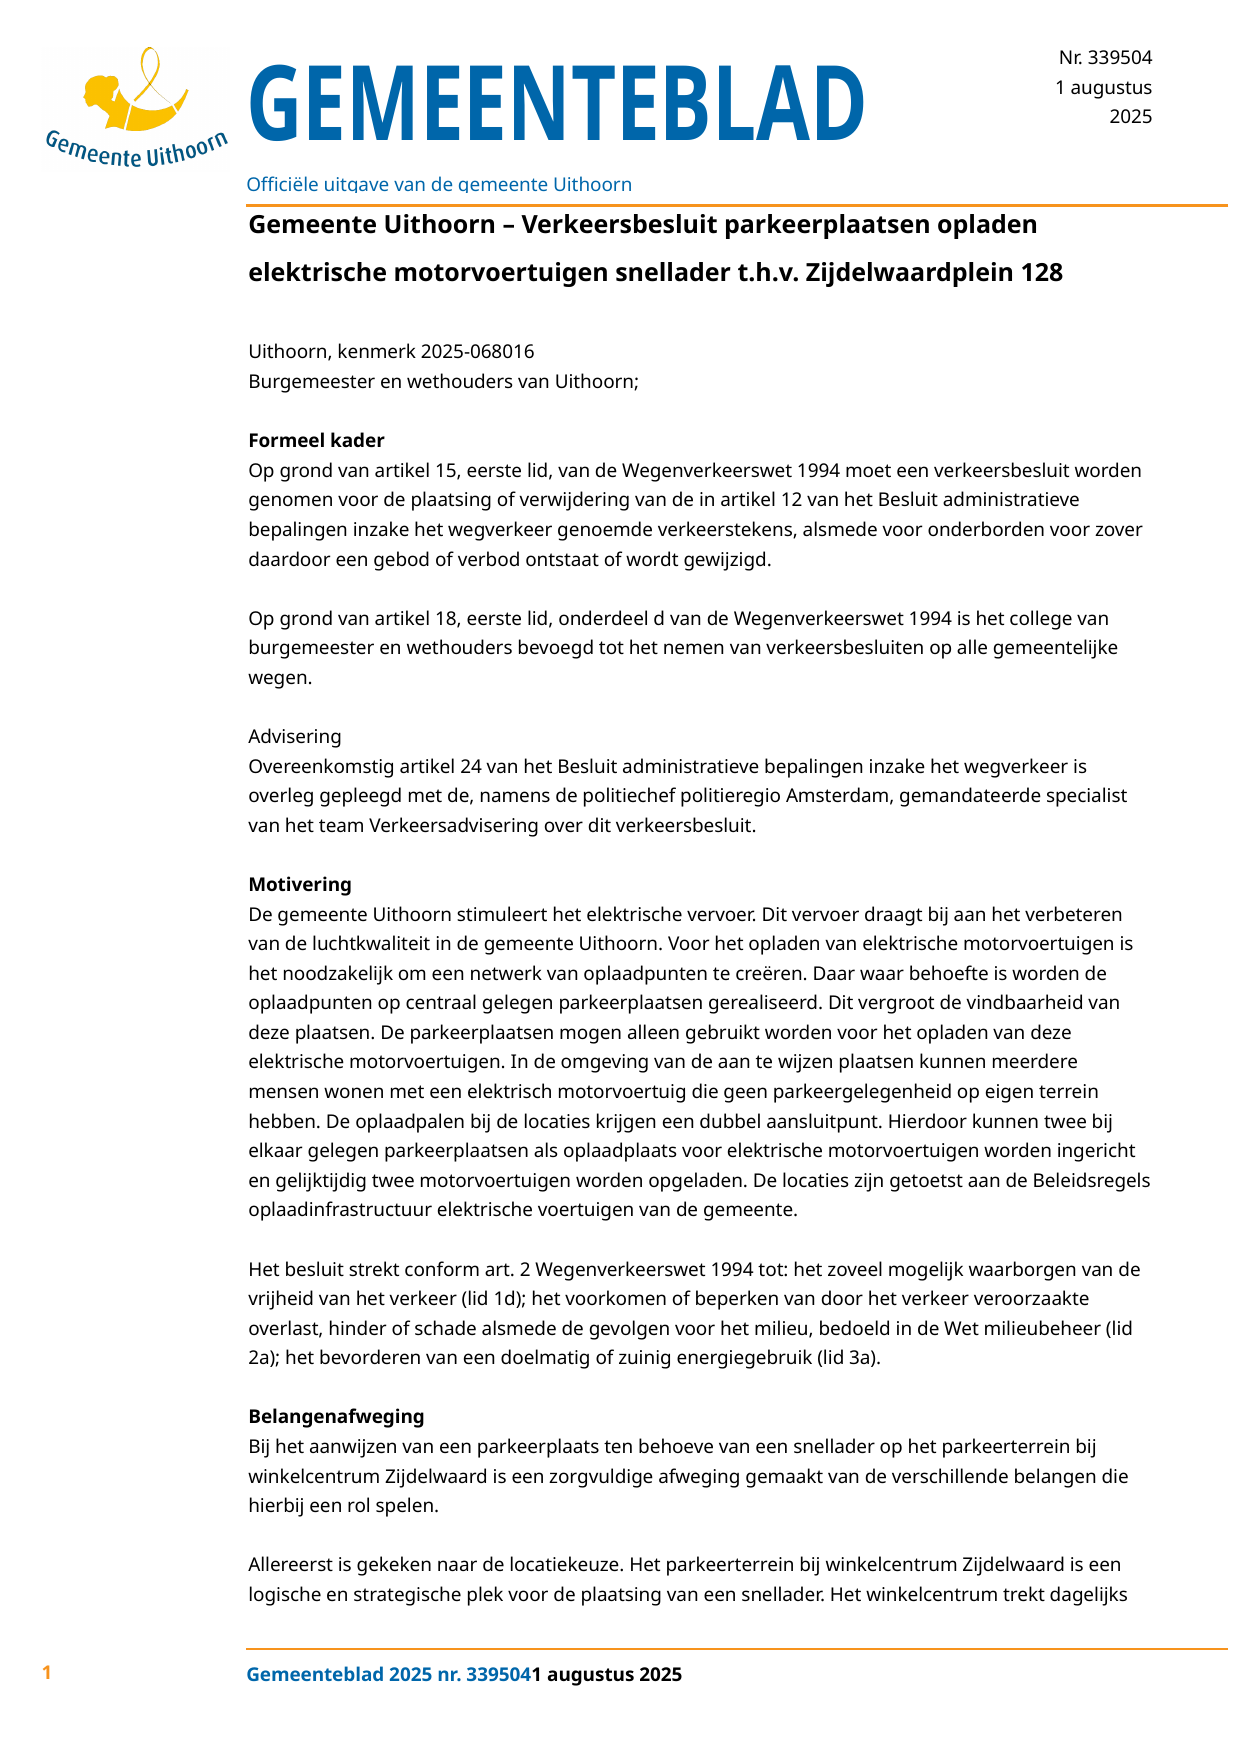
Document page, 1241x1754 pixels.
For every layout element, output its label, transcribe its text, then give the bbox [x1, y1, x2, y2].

text Bij het aanwijzen van een parkeerplaats ten behoeve van een snellader op het parkeerterrein bij winkelcentrum Zijdelwaard is een zorgvuldige afweging gemaakt van de verschillende belangen die hierbij een rol spelen. [248, 1433, 1152, 1518]
text Het besluit strekt conform art. 2 Wegenverkeerswet 1994 tot: het zoveel mogelijk waarborgen van de vrijheid van het verkeer (lid 1d); het voorkomen of beperken van door het verkeer veroorzaakte overlast, hinder of schade alsmede de gevolgen voor het milieu, bedoeld in de Wet milieubeheer (lid 2a); het bevorderen van een doelmatig of zuinig energiegebruik (lid 3a). [248, 1256, 1152, 1370]
text Allereerst is gekeken naar de locatiekeuze. Het parkeerterrein bij winkelcentrum Zijdelwaard is een logische en strategische plek voor de plaatsing van een snellader. Het winkelcentrum trekt dagelijks [248, 1552, 1152, 1607]
text Uithoorn, kenmerk 2025-068016 [248, 339, 1152, 364]
text Burgemeester en wethouders van Uithoorn; [248, 368, 1152, 394]
picture [41, 47, 231, 172]
text Op grond van artikel 18, eerste lid, onderdeel d van de Wegenverkeerswet 1994 is het college van burgemeester en wethouders bevoegd tot het nemen van verkeersbesluiten op alle gemeentelijke wegen. [248, 605, 1152, 690]
text Advisering [248, 723, 1152, 749]
text De gemeente Uithoorn stimuleert het elektrische vervoer. Dit vervoer draagt bij aan het verbeteren van de luchtkwaliteit in de gemeente Uithoorn. Voor het opladen van elektrische motorvoertuigen is het noodzakelijk om een netwerk van oplaadpunten te creëren. Daar waar behoefte is worden de oplaadpunten op centraal gelegen parkeerplaatsen gerealiseerd. Dit vergroot de vindbaarheid van deze plaatsen. De parkeerplaatsen mogen alleen gebruikt worden voor het opladen van deze elektrische motorvoertuigen. In de omgeving van de aan te wijzen plaatsen kunnen meerdere mensen wonen met een elektrisch motorvoertuig die geen parkeergelegenheid op eigen terrein hebben. De oplaadpalen bij de locaties krijgen een dubbel aansluitpunt. Hierdoor kunnen twee bij elkaar gelegen parkeerplaatsen als oplaadplaats voor elektrische motorvoertuigen worden ingericht en gelijktijdig twee motorvoertuigen worden opgeladen. De locaties zijn getoetst aan de Beleidsregels oplaadinfrastructuur elektrische voertuigen van de gemeente. [248, 901, 1152, 1222]
text Motivering [248, 871, 1152, 897]
text Formeel kader [248, 427, 1152, 453]
text Overeenkomstig artikel 24 van het Besluit administratieve bepalingen inzake het wegverkeer is overleg gepleegd met de, namens de politiechef politieregio Amsterdam, gemandateerde specialist van het team Verkeersadvisering over dit verkeersbesluit. [248, 753, 1152, 838]
text Gemeente Uithoorn – Verkeersbesluit parkeerplaatsen opladen elektrische motorvoertuigen snellader t.h.v. Zijdelwaardplein 128 [248, 207, 1152, 288]
text Belangenafweging [248, 1404, 1152, 1429]
text Op grond van artikel 15, eerste lid, van de Wegenverkeerswet 1994 moet een verkeersbesluit worden genomen voor de plaatsing of verwijdering van de in artikel 12 van het Besluit administratieve bepalingen inzake het wegverkeer genoemde verkeerstekens, alsmede voor onderborden voor zover daardoor een gebod of verbod ontstaat of wordt gewijzigd. [248, 457, 1152, 571]
